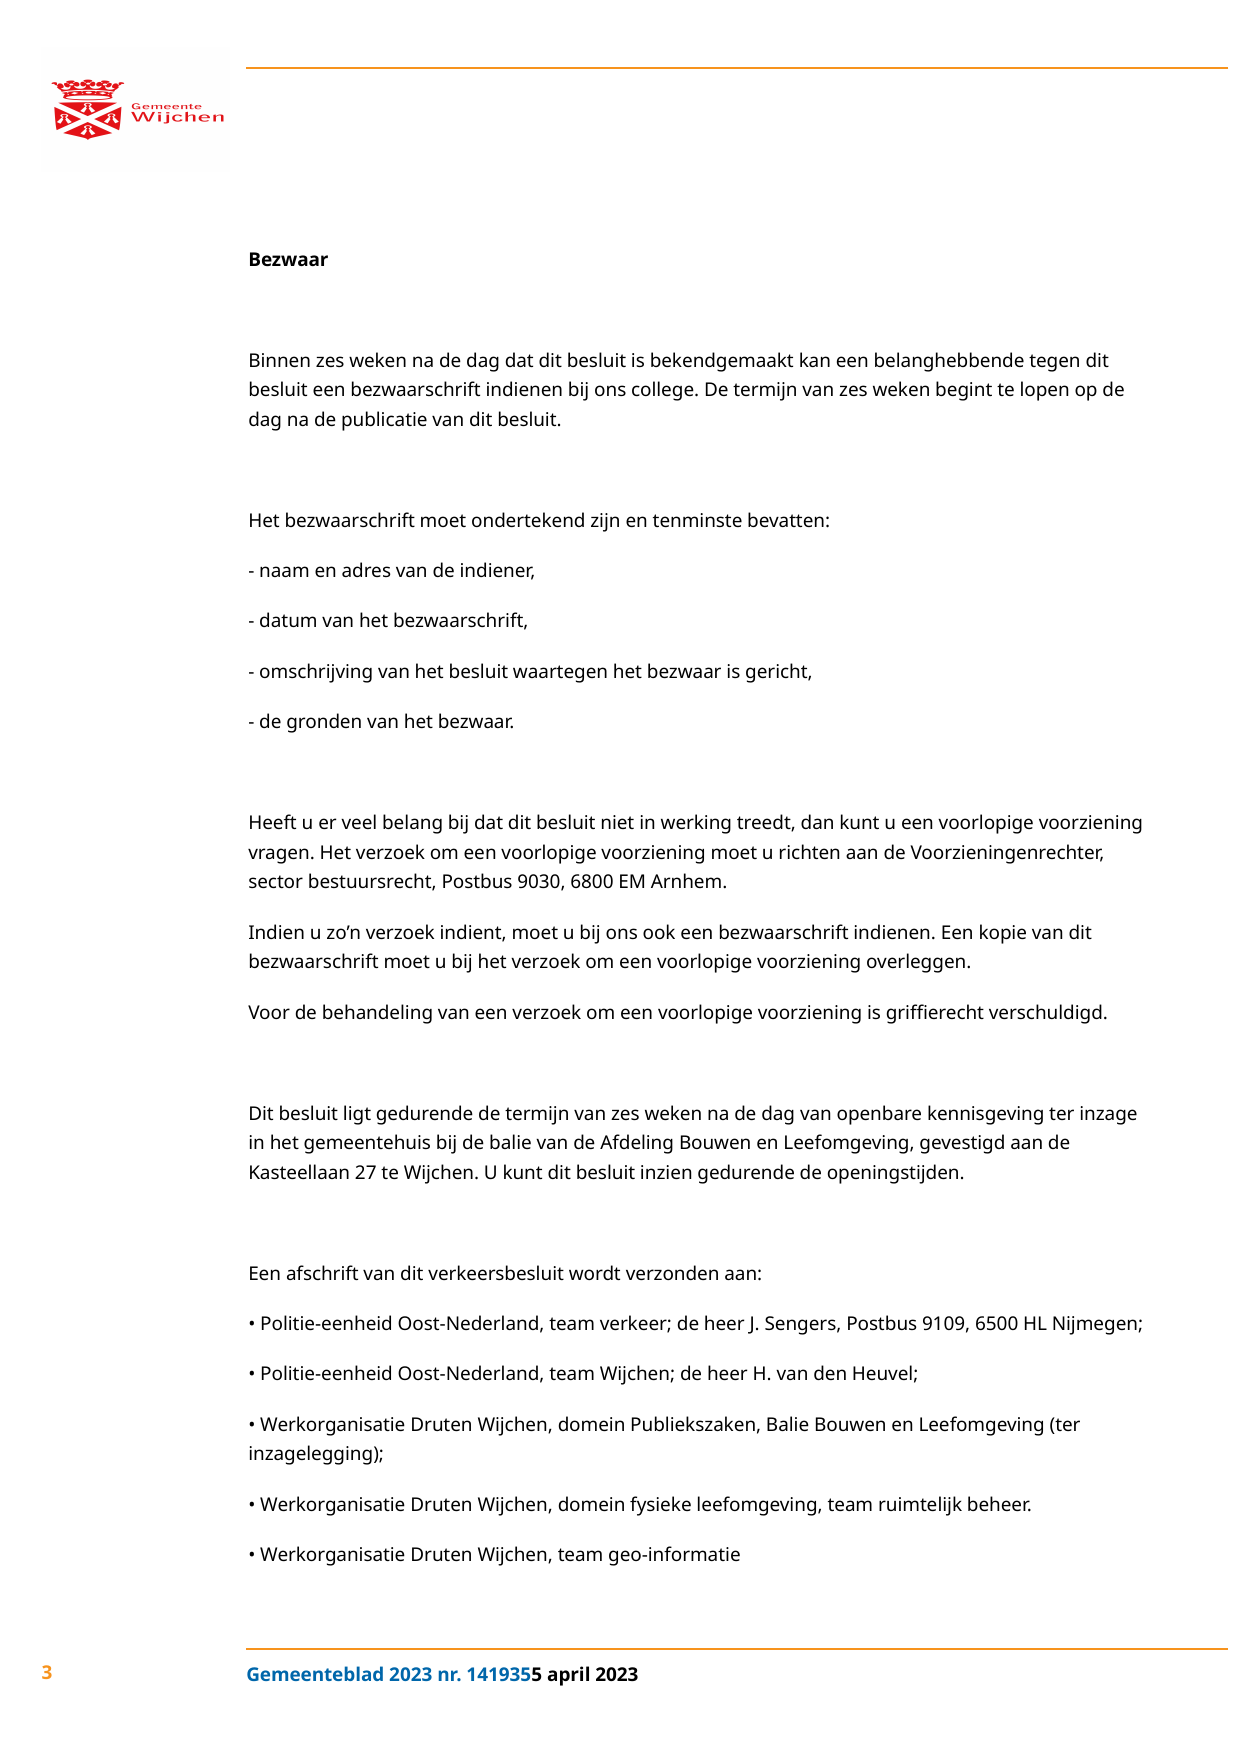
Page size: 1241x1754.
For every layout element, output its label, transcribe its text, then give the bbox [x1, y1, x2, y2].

text Indien u zo’n verzoek indient, moet u bij ons ook een bezwaarschrift indienen. Een kopie van dit bezwaarschrift moet u bij het verzoek om een voorlopige voorziening overleggen. [248, 919, 1152, 974]
text • Politie-eenheid Oost-Nederland, team verkeer; de heer J. Sengers, Postbus 9109, 6500 HL Nijmegen; [248, 1310, 1152, 1336]
text Bezwaar [248, 246, 1152, 272]
text • Politie-eenheid Oost-Nederland, team Wijchen; de heer H. van den Heuvel; [248, 1361, 1152, 1386]
text Voor de behandeling van een verzoek om een voorlopige voorziening is griffierecht verschuldigd. [248, 999, 1152, 1025]
text • Werkorganisatie Druten Wijchen, team geo-informatie [248, 1541, 1152, 1567]
text • Werkorganisatie Druten Wijchen, domein fysieke leefomgeving, team ruimtelijk beheer. [248, 1491, 1152, 1517]
text - omschrijving van het besluit waartegen het bezwaar is gericht, [248, 658, 1152, 684]
picture [41, 47, 231, 172]
text Het bezwaarschrift moet ondertekend zijn en tenminste bevatten: [248, 507, 1152, 533]
text - naam en adres van de indiener, [248, 557, 1152, 583]
text - de gronden van het bezwaar. [248, 708, 1152, 734]
text Heeft u er veel belang bij dat dit besluit niet in werking treedt, dan kunt u een voorlopige voorziening vragen. Het verzoek om een voorlopige voorziening moet u richten aan de Voorzieningenrechter, sector bestuursrecht, Postbus 9030, 6800 EM Arnhem. [248, 809, 1152, 894]
text Dit besluit ligt gedurende de termijn van zes weken na de dag van openbare kennisgeving ter inzage in het gemeentehuis bij de balie van de Afdeling Bouwen en Leefomgeving, gevestigd aan de Kasteellaan 27 te Wijchen. U kunt dit besluit inzien gedurende de openingstijden. [248, 1100, 1152, 1185]
text • Werkorganisatie Druten Wijchen, domein Publiekszaken, Balie Bouwen en Leefomgeving (ter inzagelegging); [248, 1411, 1152, 1466]
text Een afschrift van dit verkeersbesluit wordt verzonden aan: [248, 1260, 1152, 1286]
text - datum van het bezwaarschrift, [248, 608, 1152, 633]
text Binnen zes weken na de dag dat dit besluit is bekendgemaakt kan een belanghebbende tegen dit besluit een bezwaarschrift indienen bij ons college. De termijn van zes weken begint te lopen op de dag na de publicatie van dit besluit. [248, 347, 1152, 432]
